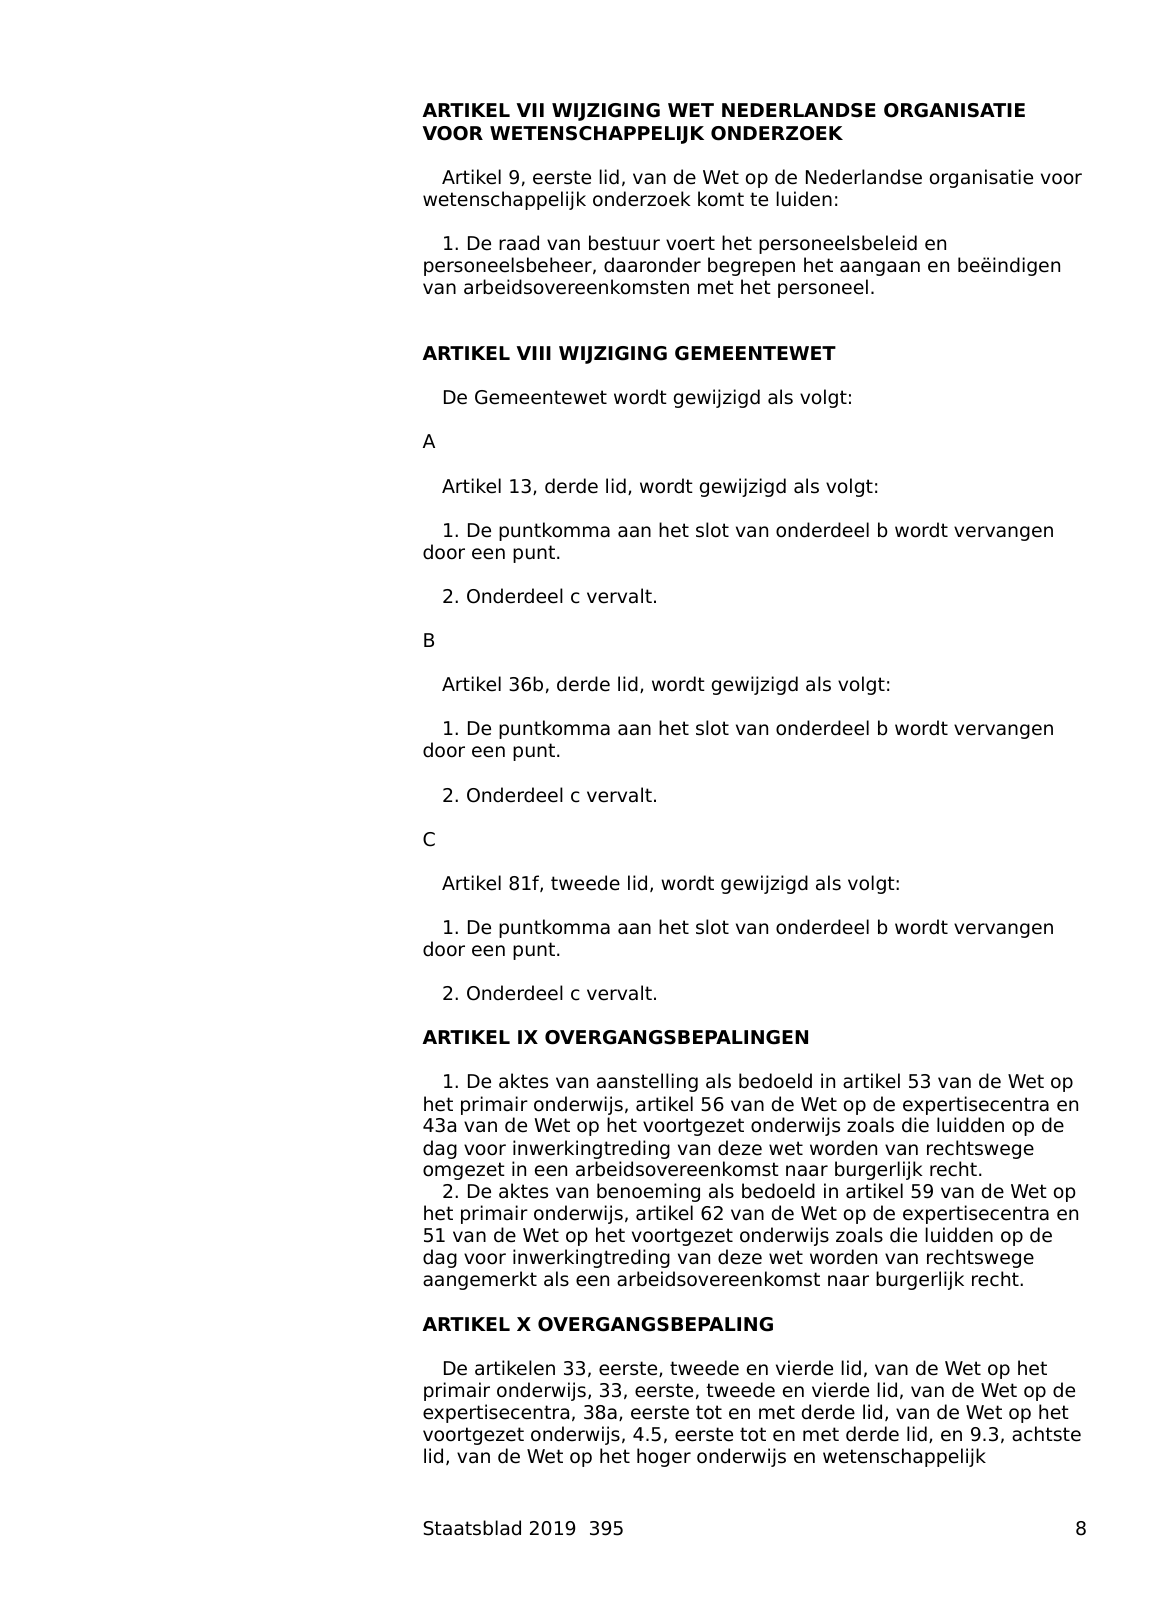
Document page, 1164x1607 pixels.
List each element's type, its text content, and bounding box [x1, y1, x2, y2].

text 1. De puntkomma aan het slot van onderdeel b wordt vervangen door een punt. [422, 718, 1087, 762]
text Artikel 13, derde lid, wordt gewijzigd als volgt: [422, 476, 1087, 497]
text De Gemeentewet wordt gewijzigd als volgt: [422, 387, 1087, 409]
subtitle ARTIKEL IX OVERGANGSBEPALINGEN [422, 1027, 1087, 1049]
text 1. De puntkomma aan het slot van onderdeel b wordt vervangen door een punt. [422, 520, 1087, 564]
subtitle ARTIKEL VIII WIJZIGING GEMEENTEWET [422, 343, 1087, 365]
text 2. De aktes van benoeming als bedoeld in artikel 59 van de Wet op het primair onderwijs, artikel 62 van de Wet op de expertisecentra en 51 van de Wet op het voortgezet onderwijs zoals die luidden op de dag voor inwerkingtreding van deze wet worden van rechtswege aangemerkt als een arbeidsovereenkomst naar burgerlijk recht. [422, 1181, 1087, 1291]
text 2. Onderdeel c vervalt. [422, 983, 1087, 1005]
text 1. De puntkomma aan het slot van onderdeel b wordt vervangen door een punt. [422, 917, 1087, 961]
text 1. De raad van bestuur voert het personeelsbeleid en personeelsbeheer, daaronder begrepen het aangaan en beëindigen van arbeidsovereenkomsten met het personeel. [422, 233, 1087, 299]
text A [422, 431, 1087, 453]
text C [422, 829, 1087, 851]
text 2. Onderdeel c vervalt. [422, 784, 1087, 806]
subtitle ARTIKEL VII WIJZIGING WET NEDERLANDSE ORGANISATIE VOOR WETENSCHAPPELIJK ONDERZOEK [422, 100, 1087, 144]
text Artikel 36b, derde lid, wordt gewijzigd als volgt: [422, 674, 1087, 696]
text Artikel 9, eerste lid, van de Wet op de Nederlandse organisatie voor wetenschappelijk onderzoek komt te luiden: [422, 167, 1087, 211]
text De artikelen 33, eerste, tweede en vierde lid, van de Wet op het primair onderwijs, 33, eerste, tweede en vierde lid, van de Wet op de expertisecentra, 38a, eerste tot en met derde lid, van de Wet op het voortgezet onderwijs, 4.5, eerste tot en met derde lid, en 9.3, achtste lid, van de Wet op het hoger onderwijs en wetenschappelijk [422, 1358, 1087, 1467]
subtitle ARTIKEL X OVERGANGSBEPALING [422, 1313, 1087, 1335]
text 2. Onderdeel c vervalt. [422, 586, 1087, 608]
text Artikel 81f, tweede lid, wordt gewijzigd als volgt: [422, 873, 1087, 895]
text 1. De aktes van aanstelling als bedoeld in artikel 53 van de Wet op het primair onderwijs, artikel 56 van de Wet op de expertisecentra en 43a van de Wet op het voortgezet onderwijs zoals die luidden op de dag voor inwerkingtreding van deze wet worden van rechtswege omgezet in een arbeidsovereenkomst naar burgerlijk recht. [422, 1071, 1087, 1181]
text B [422, 630, 1087, 652]
